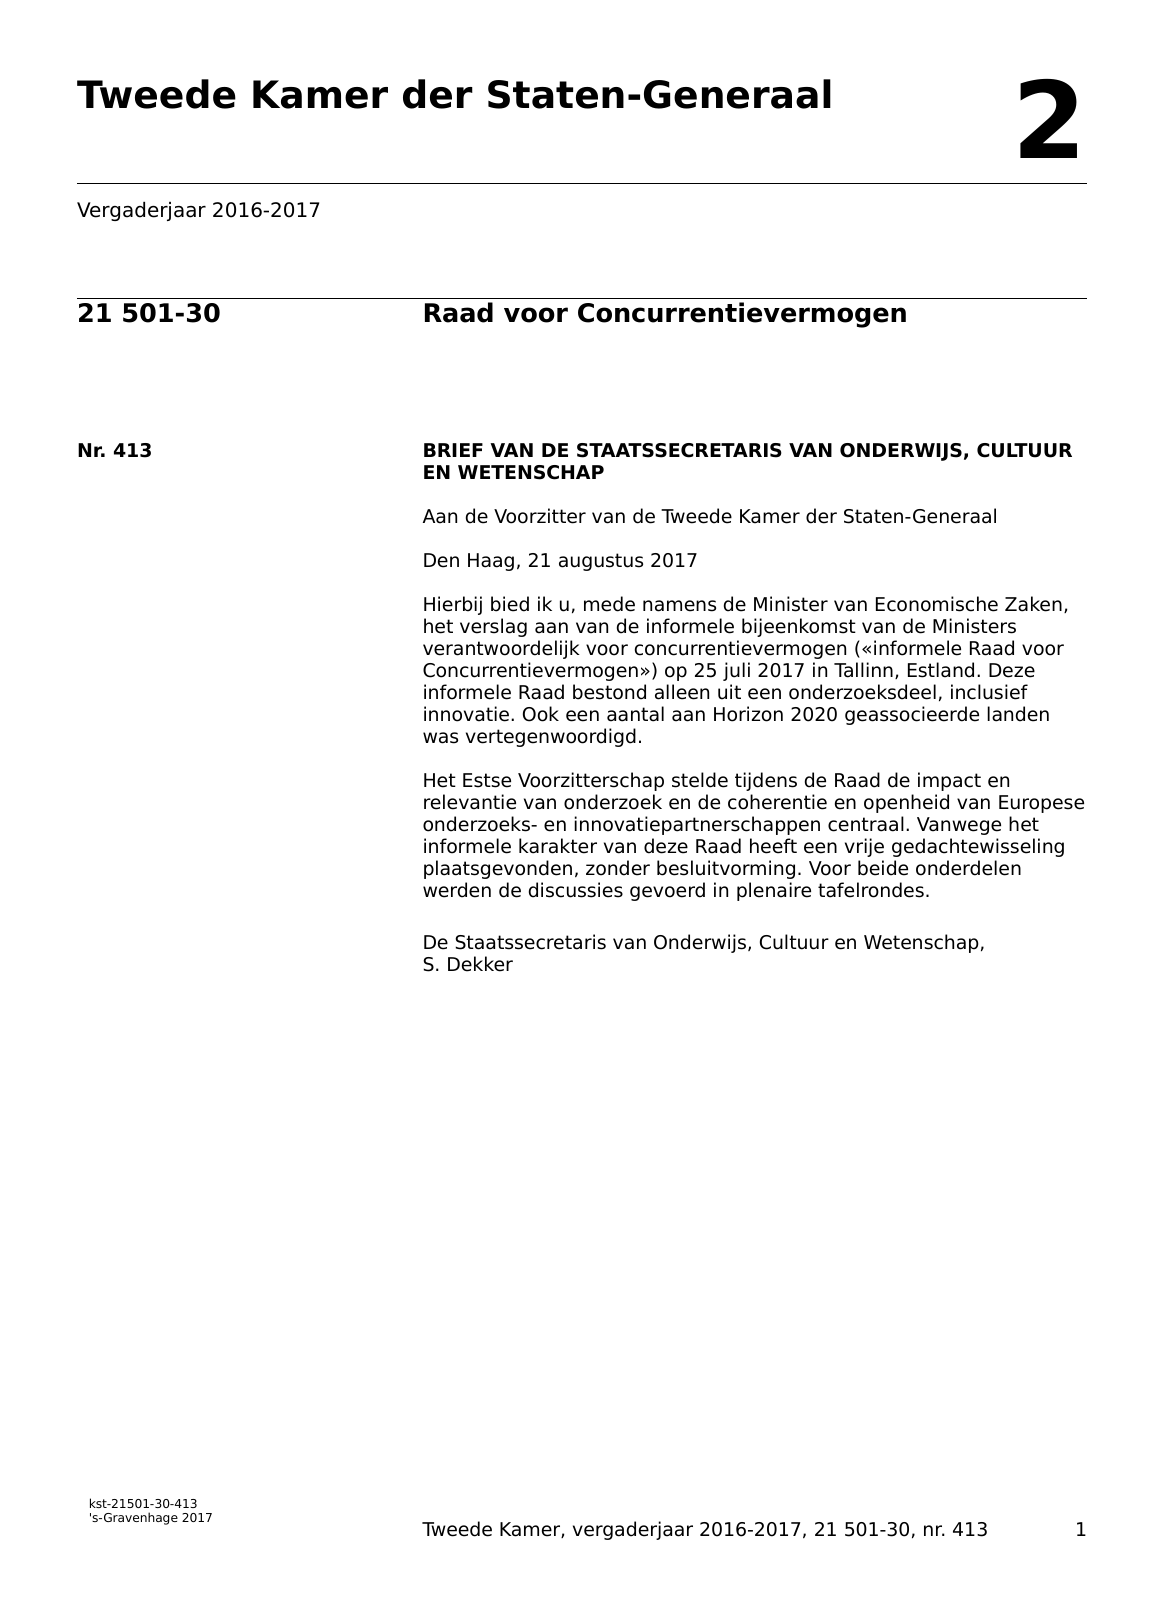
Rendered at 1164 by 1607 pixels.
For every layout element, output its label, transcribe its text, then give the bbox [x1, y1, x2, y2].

text Aan de Voorzitter van de Tweede Kamer der Staten-Generaal [422, 506, 1087, 528]
text Het Estse Voorzitterschap stelde tijdens de Raad de impact en relevantie van onderzoek en de coherentie en openheid van Europese onderzoeks- en innovatiepartnerschappen centraal. Vanwege het informele karakter van deze Raad heeft een vrije gedachtewisseling plaatsgevonden, zonder besluitvorming. Voor beide onderdelen werden de discussies gevoerd in plenaire tafelrondes. [422, 770, 1087, 902]
text 's-Gravenhage 2017 [88, 1511, 323, 1525]
table_header 2 [886, 59, 1087, 183]
table_cell Vergaderjaar 2016-2017 [77, 184, 1087, 298]
text Hierbij bied ik u, mede namens de Minister van Economische Zaken, het verslag aan van de informele bijeenkomst van de Ministers verantwoordelijk voor concurrentievermogen («informele Raad voor Concurrentievermogen») op 25 juli 2017 in Tallinn, Estland. Deze informele Raad bestond alleen uit een onderzoeksdeel, inclusief innovatie. Ook een aantal aan Horizon 2020 geassocieerde landen was vertegenwoordigd. [422, 594, 1087, 748]
subtitle Nr. 413 BRIEF VAN DE STAATSSECRETARIS VAN ONDERWIJS, CULTUUR EN WETENSCHAP [77, 440, 1087, 484]
table_header Tweede Kamer der Staten-Generaal [77, 59, 886, 183]
subtitle 21 501-30 Raad voor Concurrentievermogen [77, 299, 1087, 329]
text kst-21501-30-413 [88, 1497, 323, 1511]
text De Staatssecretaris van Onderwijs, Cultuur en Wetenschap, S. Dekker [422, 932, 1087, 976]
text Den Haag, 21 augustus 2017 [422, 550, 1087, 572]
